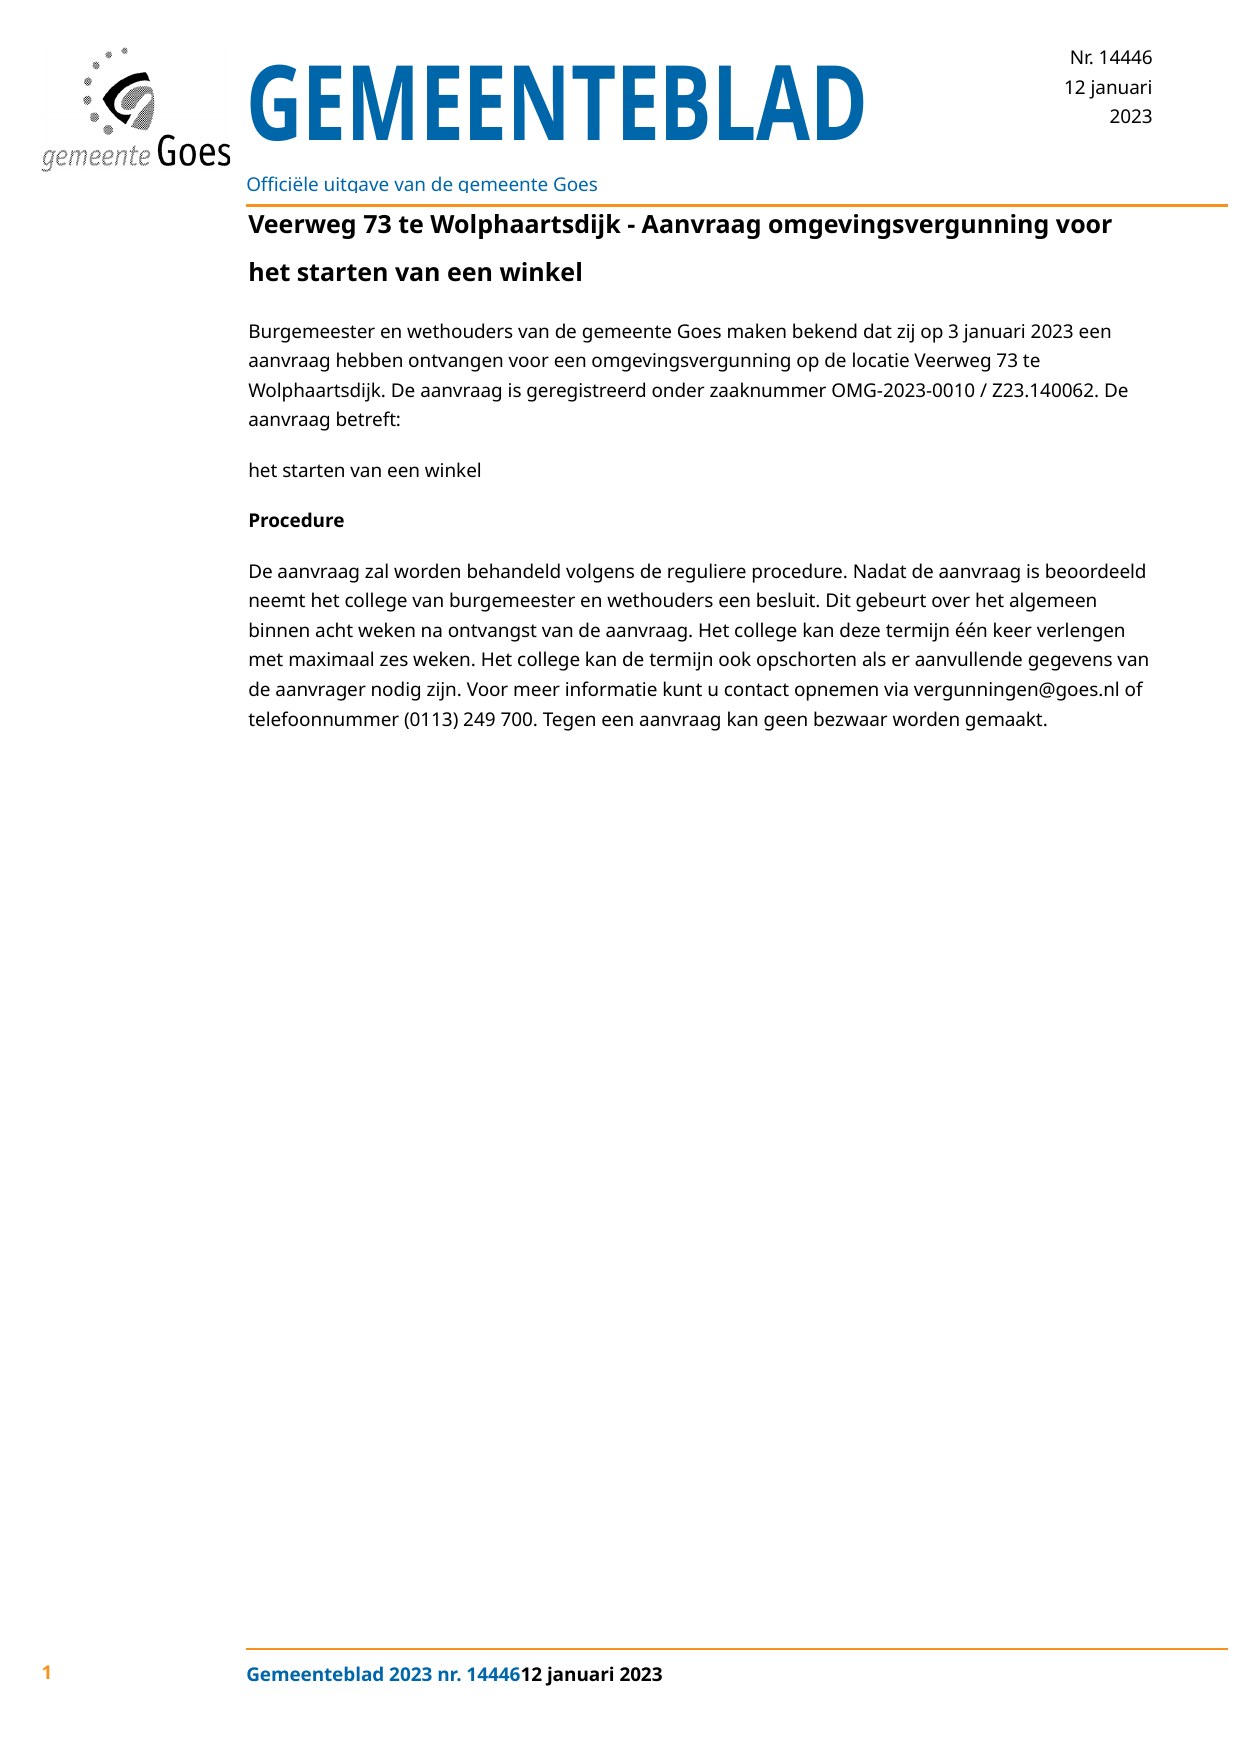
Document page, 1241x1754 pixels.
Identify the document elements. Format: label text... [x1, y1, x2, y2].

text het starten van een winkel [248, 457, 1152, 483]
text Procedure [248, 507, 1152, 533]
text De aanvraag zal worden behandeld volgens de reguliere procedure. Nadat de aanvraag is beoordeeld neemt het college van burgemeester en wethouders een besluit. Dit gebeurt over het algemeen binnen acht weken na ontvangst van de aanvraag. Het college kan deze termijn één keer verlengen met maximaal zes weken. Het college kan de termijn ook opschorten als er aanvullende gegevens van de aanvrager nodig zijn. Voor meer informatie kunt u contact opnemen via vergunningen@goes.nl of telefoonnummer (0113) 249 700. Tegen een aanvraag kan geen bezwaar worden gemaakt. [248, 558, 1152, 732]
text Burgemeester en wethouders van de gemeente Goes maken bekend dat zij op 3 januari 2023 een aanvraag hebben ontvangen voor een omgevingsvergunning op de locatie Veerweg 73 te Wolphaartsdijk. De aanvraag is geregistreerd onder zaaknummer OMG-2023-0010 / Z23.140062. De aanvraag betreft: [248, 318, 1152, 432]
picture [41, 47, 231, 172]
text Veerweg 73 te Wolphaartsdijk - Aanvraag omgevingsvergunning voor het starten van een winkel [248, 207, 1152, 288]
